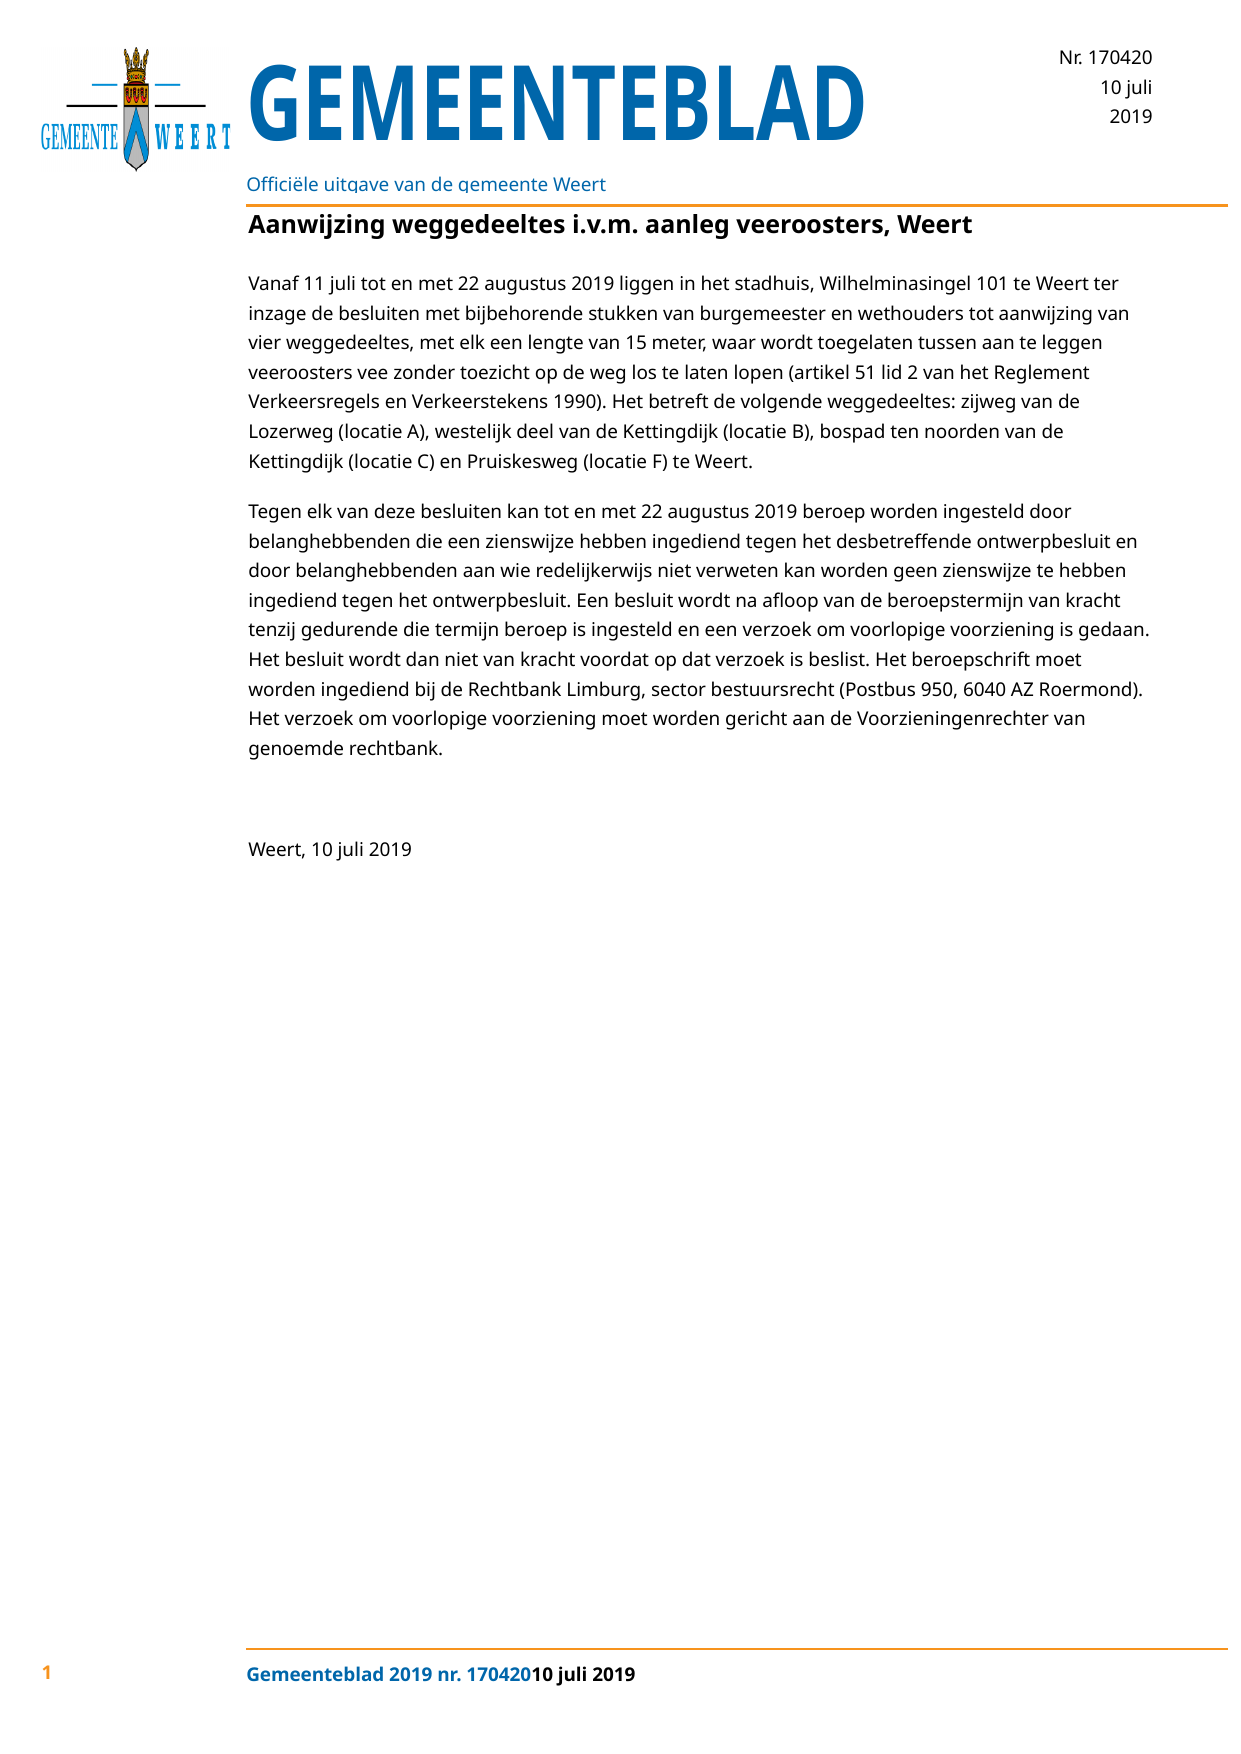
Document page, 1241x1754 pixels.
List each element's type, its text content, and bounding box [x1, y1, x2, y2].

text Aanwijzing weggedeeltes i.v.m. aanleg veeroosters, Weert [248, 207, 1152, 241]
text Tegen elk van deze besluiten kan tot en met 22 augustus 2019 beroep worden ingesteld door belanghebbenden die een zienswijze hebben ingediend tegen het desbetreffende ontwerpbesluit en door belanghebbenden aan wie redelijkerwijs niet verweten kan worden geen zienswijze te hebben ingediend tegen het ontwerpbesluit. Een besluit wordt na afloop van de beroepstermijn van kracht tenzij gedurende die termijn beroep is ingesteld en een verzoek om voorlopige voorziening is gedaan. Het besluit wordt dan niet van kracht voordat op dat verzoek is beslist. Het beroepschrift moet worden ingediend bij de Rechtbank Limburg, sector bestuursrecht (Postbus 950, 6040 AZ Roermond). Het verzoek om voorlopige voorziening moet worden gericht aan de Voorzieningenrechter van genoemde rechtbank. [248, 498, 1152, 761]
text Weert, 10 juli 2019 [248, 836, 1152, 861]
text Vanaf 11 juli tot en met 22 augustus 2019 liggen in het stadhuis, Wilhelminasingel 101 te Weert ter inzage de besluiten met bijbehorende stukken van burgemeester en wethouders tot aanwijzing van vier weggedeeltes, met elk een lengte van 15 meter, waar wordt toegelaten tussen aan te leggen veeroosters vee zonder toezicht op de weg los te laten lopen (artikel 51 lid 2 van het Reglement Verkeersregels en Verkeerstekens 1990). Het betreft de volgende weggedeeltes: zijweg van de Lozerweg (locatie A), westelijk deel van de Kettingdijk (locatie B), bospad ten noorden van de Kettingdijk (locatie C) en Pruiskesweg (locatie F) te Weert. [248, 270, 1152, 473]
picture [41, 47, 231, 172]
